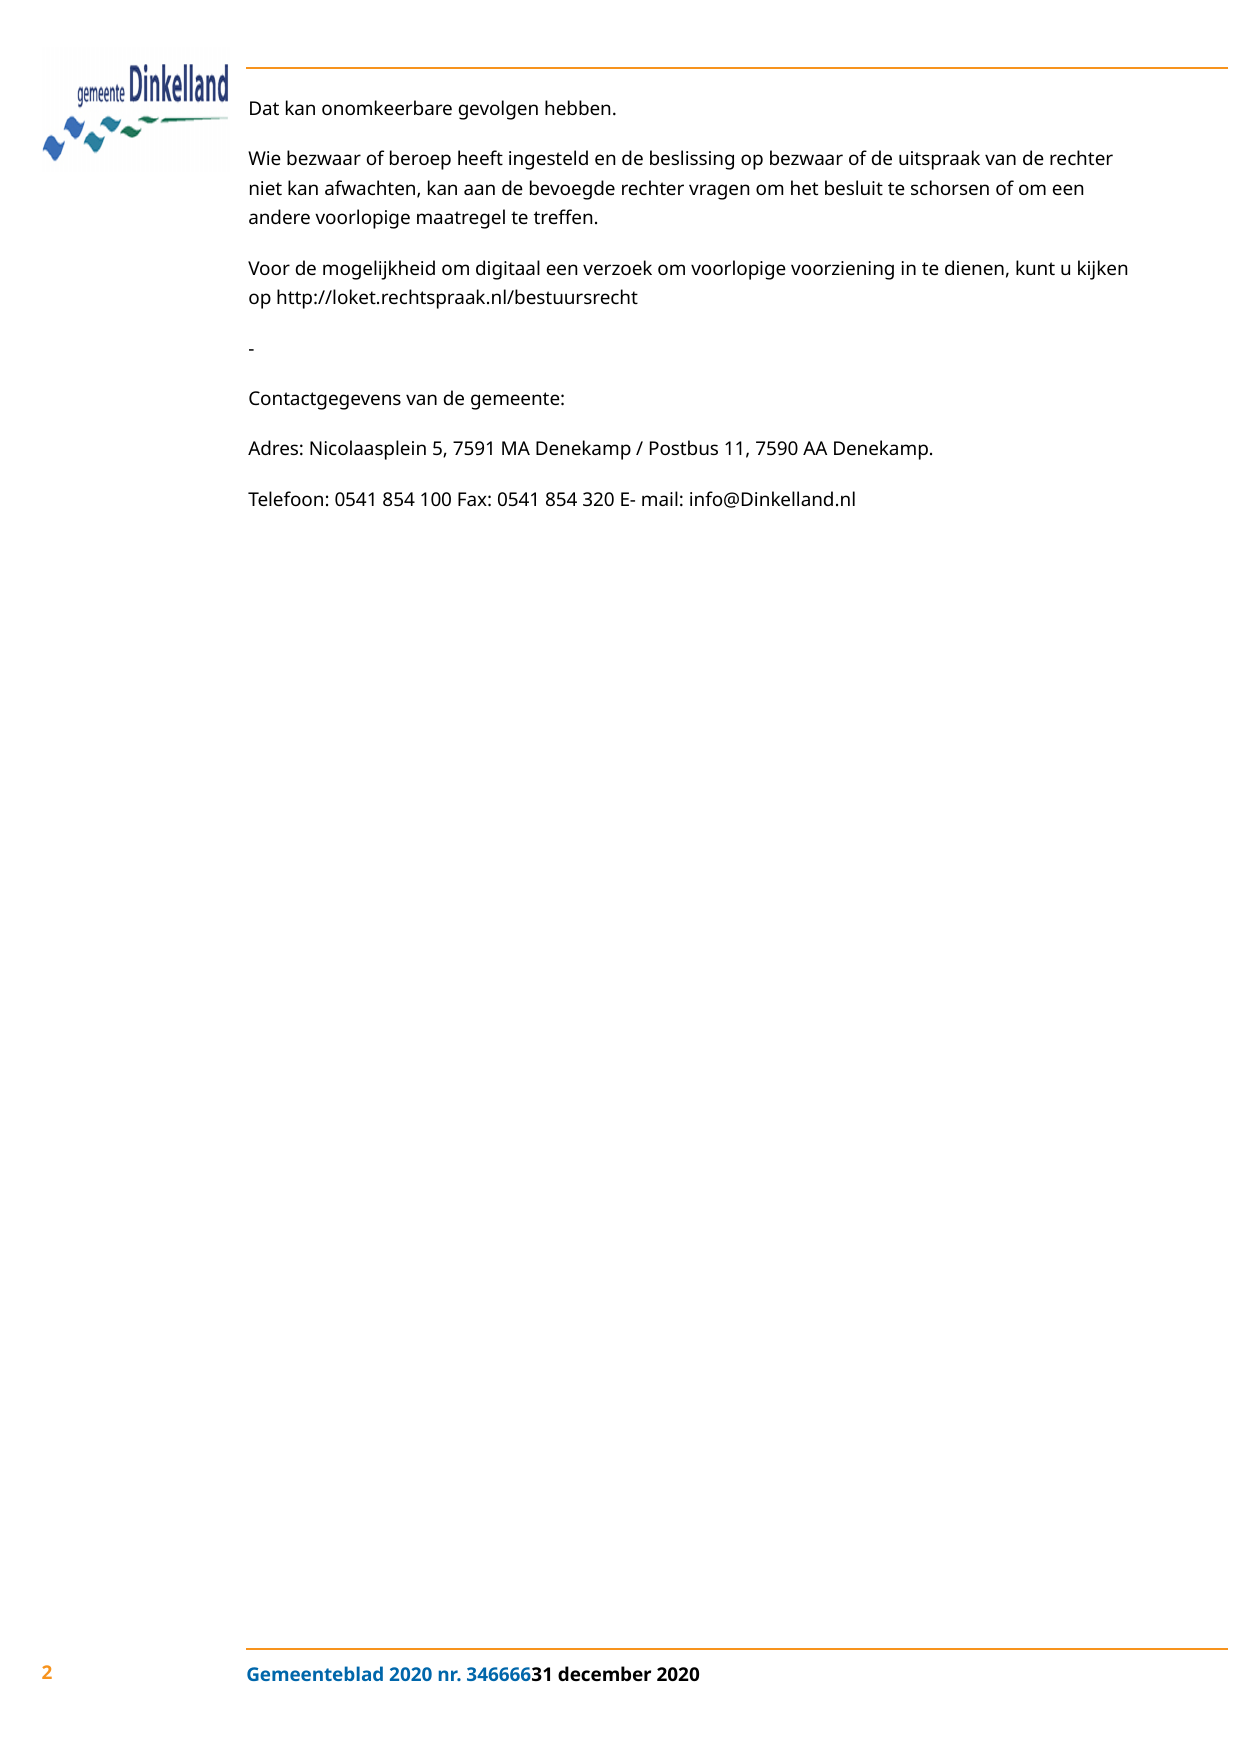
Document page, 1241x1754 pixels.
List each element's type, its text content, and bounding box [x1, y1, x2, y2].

text Wie bezwaar of beroep heeft ingesteld en de beslissing op bezwaar of de uitspraak van de rechter niet kan afwachten, kan aan de bevoegde rechter vragen om het besluit te schorsen of om een andere voorlopige maatregel te treffen. [248, 145, 1152, 230]
text Telefoon: 0541 854 100 Fax: 0541 854 320 E- mail: info@Dinkelland.nl [248, 486, 1152, 512]
picture [41, 47, 231, 172]
text Adres: Nicolaasplein 5, 7591 MA Denekamp / Postbus 11, 7590 AA Denekamp. [248, 436, 1152, 461]
text - [248, 335, 1152, 361]
text Voor de mogelijkheid om digitaal een verzoek om voorlopige voorziening in te dienen, kunt u kijken op http://loket.rechtspraak.nl/bestuursrecht [248, 255, 1152, 310]
text Dat kan onomkeerbare gevolgen hebben. [248, 95, 1152, 121]
text Contactgegevens van de gemeente: [248, 385, 1152, 411]
